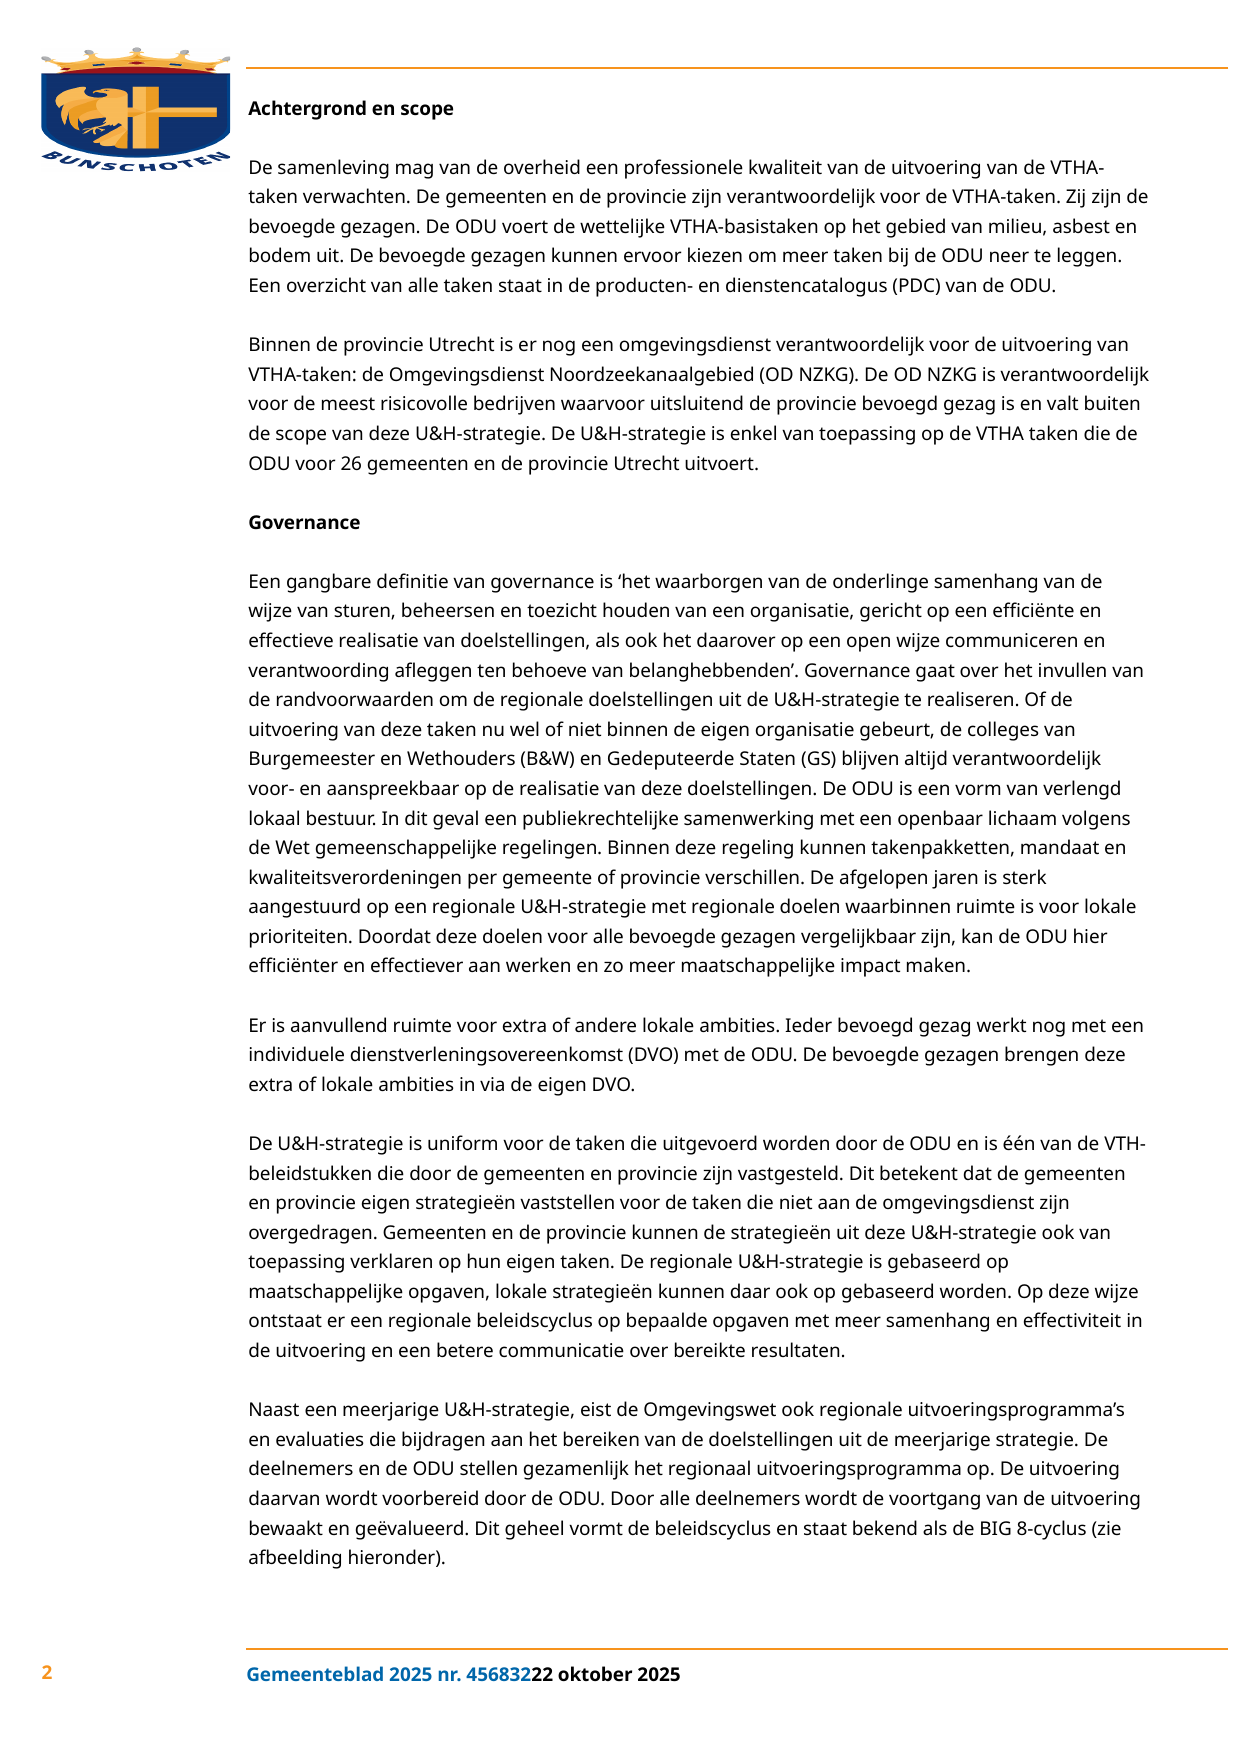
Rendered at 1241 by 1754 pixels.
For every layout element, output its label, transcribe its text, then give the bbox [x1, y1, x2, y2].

text De samenleving mag van de overheid een professionele kwaliteit van de uitvoering van de VTHA-taken verwachten. De gemeenten en de provincie zijn verantwoordelijk voor de VTHA-taken. Zij zijn de bevoegde gezagen. De ODU voert de wettelijke VTHA-basistaken op het gebied van milieu, asbest en bodem uit. De bevoegde gezagen kunnen ervoor kiezen om meer taken bij de ODU neer te leggen. Een overzicht van alle taken staat in de producten- en dienstencatalogus (PDC) van de ODU. [248, 154, 1152, 298]
text De U&H-strategie is uniform voor de taken die uitgevoerd worden door de ODU en is één van de VTH-beleidstukken die door de gemeenten en provincie zijn vastgesteld. Dit betekent dat de gemeenten en provincie eigen strategieën vaststellen voor de taken die niet aan de omgevingsdienst zijn overgedragen. Gemeenten en de provincie kunnen de strategieën uit deze U&H-strategie ook van toepassing verklaren op hun eigen taken. De regionale U&H-strategie is gebaseerd op maatschappelijke opgaven, lokale strategieën kunnen daar ook op gebaseerd worden. Op deze wijze ontstaat er een regionale beleidscyclus op bepaalde opgaven met meer samenhang en effectiviteit in de uitvoering en een betere communicatie over bereikte resultaten. [248, 1130, 1152, 1363]
picture [41, 47, 231, 172]
text Governance [248, 509, 1152, 535]
text Naast een meerjarige U&H-strategie, eist de Omgevingswet ook regionale uitvoeringsprogramma’s en evaluaties die bijdragen aan het bereiken van de doelstellingen uit de meerjarige strategie. De deelnemers en de ODU stellen gezamenlijk het regionaal uitvoeringsprogramma op. De uitvoering daarvan wordt voorbereid door de ODU. Door alle deelnemers wordt de voortgang van de uitvoering bewaakt en geëvalueerd. Dit geheel vormt de beleidscyclus en staat bekend als de BIG 8-cyclus (zie afbeelding hieronder). [248, 1396, 1152, 1570]
text Binnen de provincie Utrecht is er nog een omgevingsdienst verantwoordelijk voor de uitvoering van VTHA-taken: de Omgevingsdienst Noordzeekanaalgebied (OD NZKG). De OD NZKG is verantwoordelijk voor de meest risicovolle bedrijven waarvoor uitsluitend de provincie bevoegd gezag is en valt buiten de scope van deze U&H-strategie. De U&H-strategie is enkel van toepassing op de VTHA taken die de ODU voor 26 gemeenten en de provincie Utrecht uitvoert. [248, 331, 1152, 476]
text Een gangbare definitie van governance is ‘het waarborgen van de onderlinge samenhang van de wijze van sturen, beheersen en toezicht houden van een organisatie, gericht op een efficiënte en effectieve realisatie van doelstellingen, als ook het daarover op een open wijze communiceren en verantwoording afleggen ten behoeve van belanghebbenden’. Governance gaat over het invullen van de randvoorwaarden om de regionale doelstellingen uit de U&H-strategie te realiseren. Of de uitvoering van deze taken nu wel of niet binnen de eigen organisatie gebeurt, de colleges van Burgemeester en Wethouders (B&W) en Gedeputeerde Staten (GS) blijven altijd verantwoordelijk voor- en aanspreekbaar op de realisatie van deze doelstellingen. De ODU is een vorm van verlengd lokaal bestuur. In dit geval een publiekrechtelijke samenwerking met een openbaar lichaam volgens de Wet gemeenschappelijke regelingen. Binnen deze regeling kunnen takenpakketten, mandaat en kwaliteitsverordeningen per gemeente of provincie verschillen. De afgelopen jaren is sterk aangestuurd op een regionale U&H-strategie met regionale doelen waarbinnen ruimte is voor lokale prioriteiten. Doordat deze doelen voor alle bevoegde gezagen vergelijkbaar zijn, kan de ODU hier efficiënter en effectiever aan werken en zo meer maatschappelijke impact maken. [248, 568, 1152, 978]
text Er is aanvullend ruimte voor extra of andere lokale ambities. Ieder bevoegd gezag werkt nog met een individuele dienstverleningsovereenkomst (DVO) met de ODU. De bevoegde gezagen brengen deze extra of lokale ambities in via de eigen DVO. [248, 1012, 1152, 1097]
text Achtergrond en scope [248, 95, 1152, 121]
